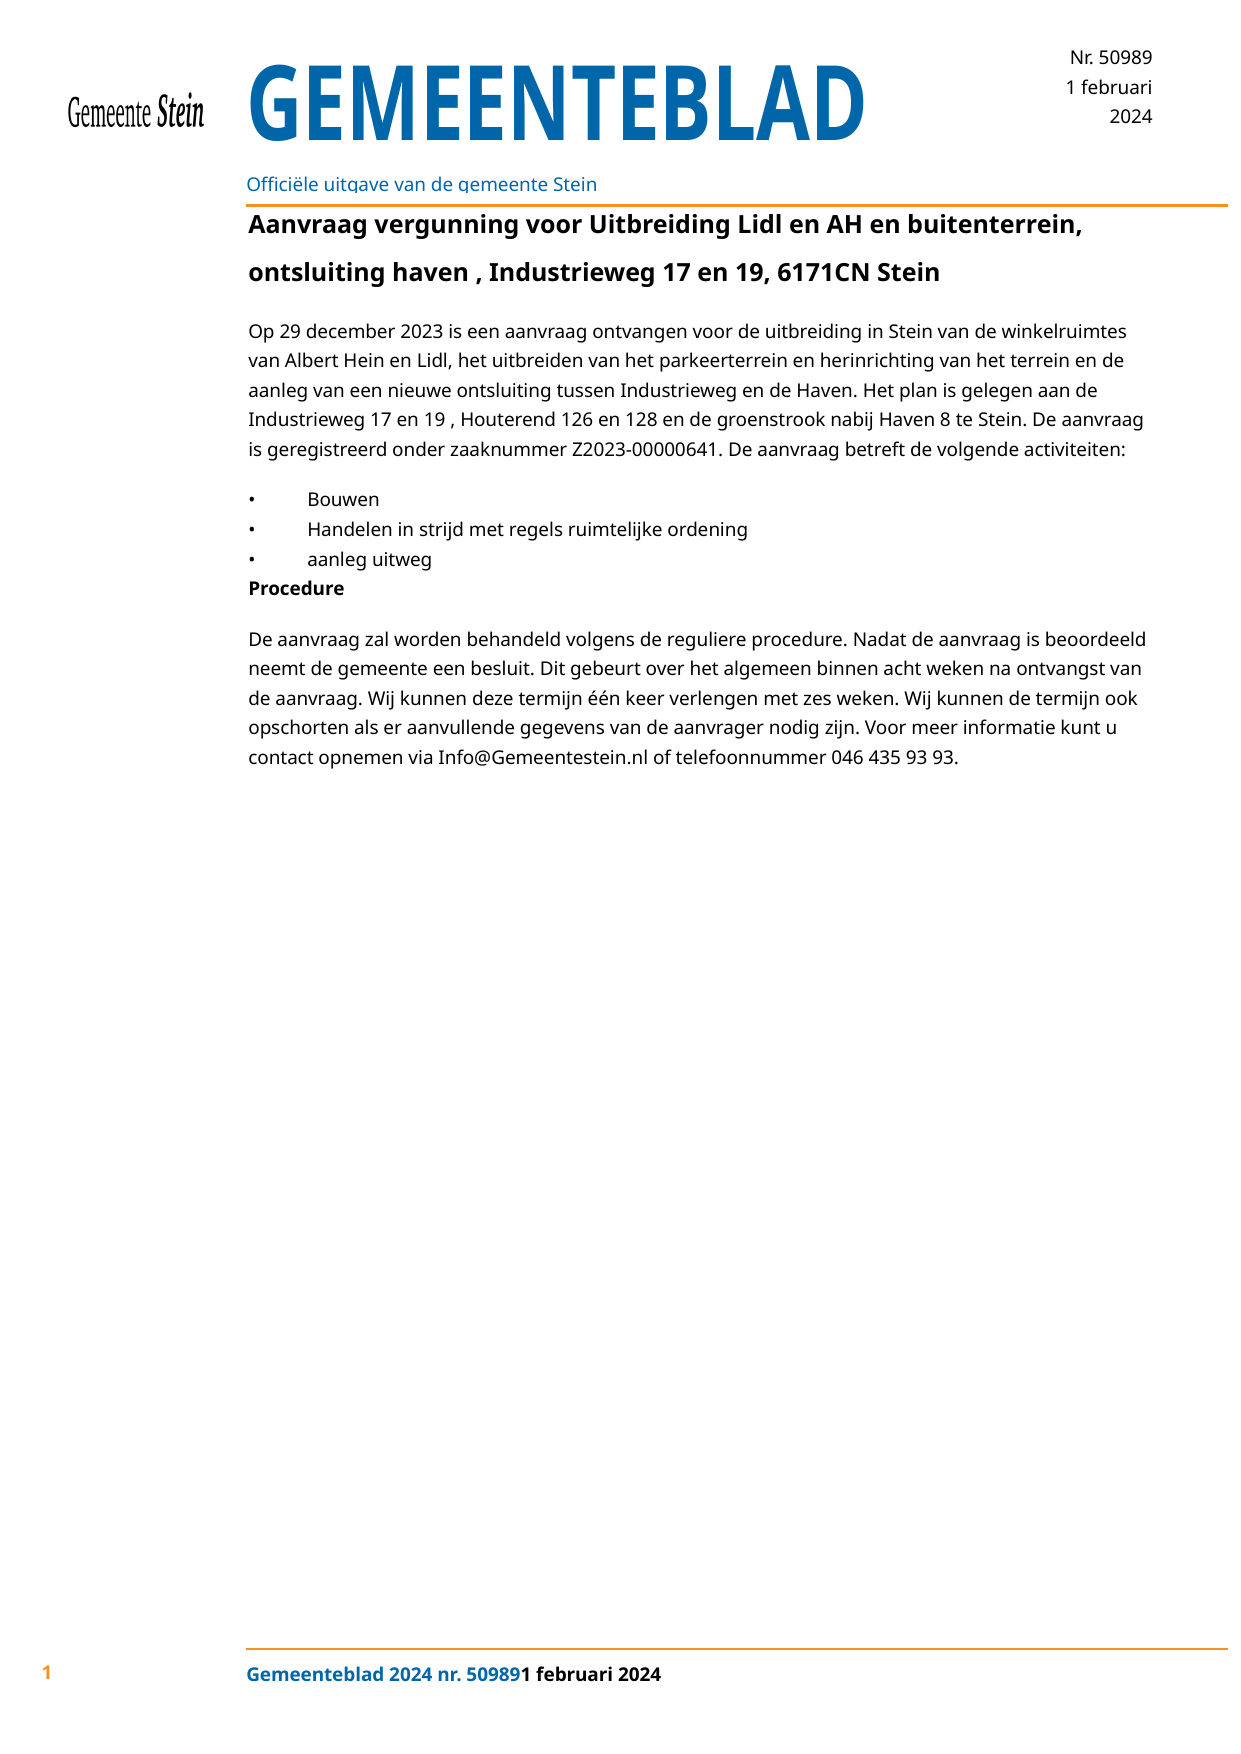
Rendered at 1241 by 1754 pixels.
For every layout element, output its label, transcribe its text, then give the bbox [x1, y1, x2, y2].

list Bouwen [248, 487, 1152, 512]
text Aanvraag vergunning voor Uitbreiding Lidl en AH en buitenterrein, ontsluiting haven , Industrieweg 17 en 19, 6171CN Stein [248, 207, 1152, 288]
text De aanvraag zal worden behandeld volgens de reguliere procedure. Nadat de aanvraag is beoordeeld neemt de gemeente een besluit. Dit gebeurt over het algemeen binnen acht weken na ontvangst van de aanvraag. Wij kunnen deze termijn één keer verlengen met zes weken. Wij kunnen de termijn ook opschorten als er aanvullende gegevens van de aanvrager nodig zijn. Voor meer informatie kunt u contact opnemen via Info@Gemeentestein.nl of telefoonnummer 046 435 93 93. [248, 626, 1152, 770]
list Handelen in strijd met regels ruimtelijke ordening [248, 516, 1152, 542]
text Procedure [248, 575, 1152, 601]
text Op 29 december 2023 is een aanvraag ontvangen voor de uitbreiding in Stein van de winkelruimtes van Albert Hein en Lidl, het uitbreiden van het parkeerterrein en herinrichting van het terrein en de aanleg van een nieuwe ontsluiting tussen Industrieweg en de Haven. Het plan is gelegen aan de Industrieweg 17 en 19 , Houterend 126 en 128 en de groenstrook nabij Haven 8 te Stein. De aanvraag is geregistreerd onder zaaknummer Z2023-00000641. De aanvraag betreft de volgende activiteiten: [248, 318, 1152, 462]
picture [41, 47, 231, 172]
list aanleg uitweg [248, 546, 1152, 572]
